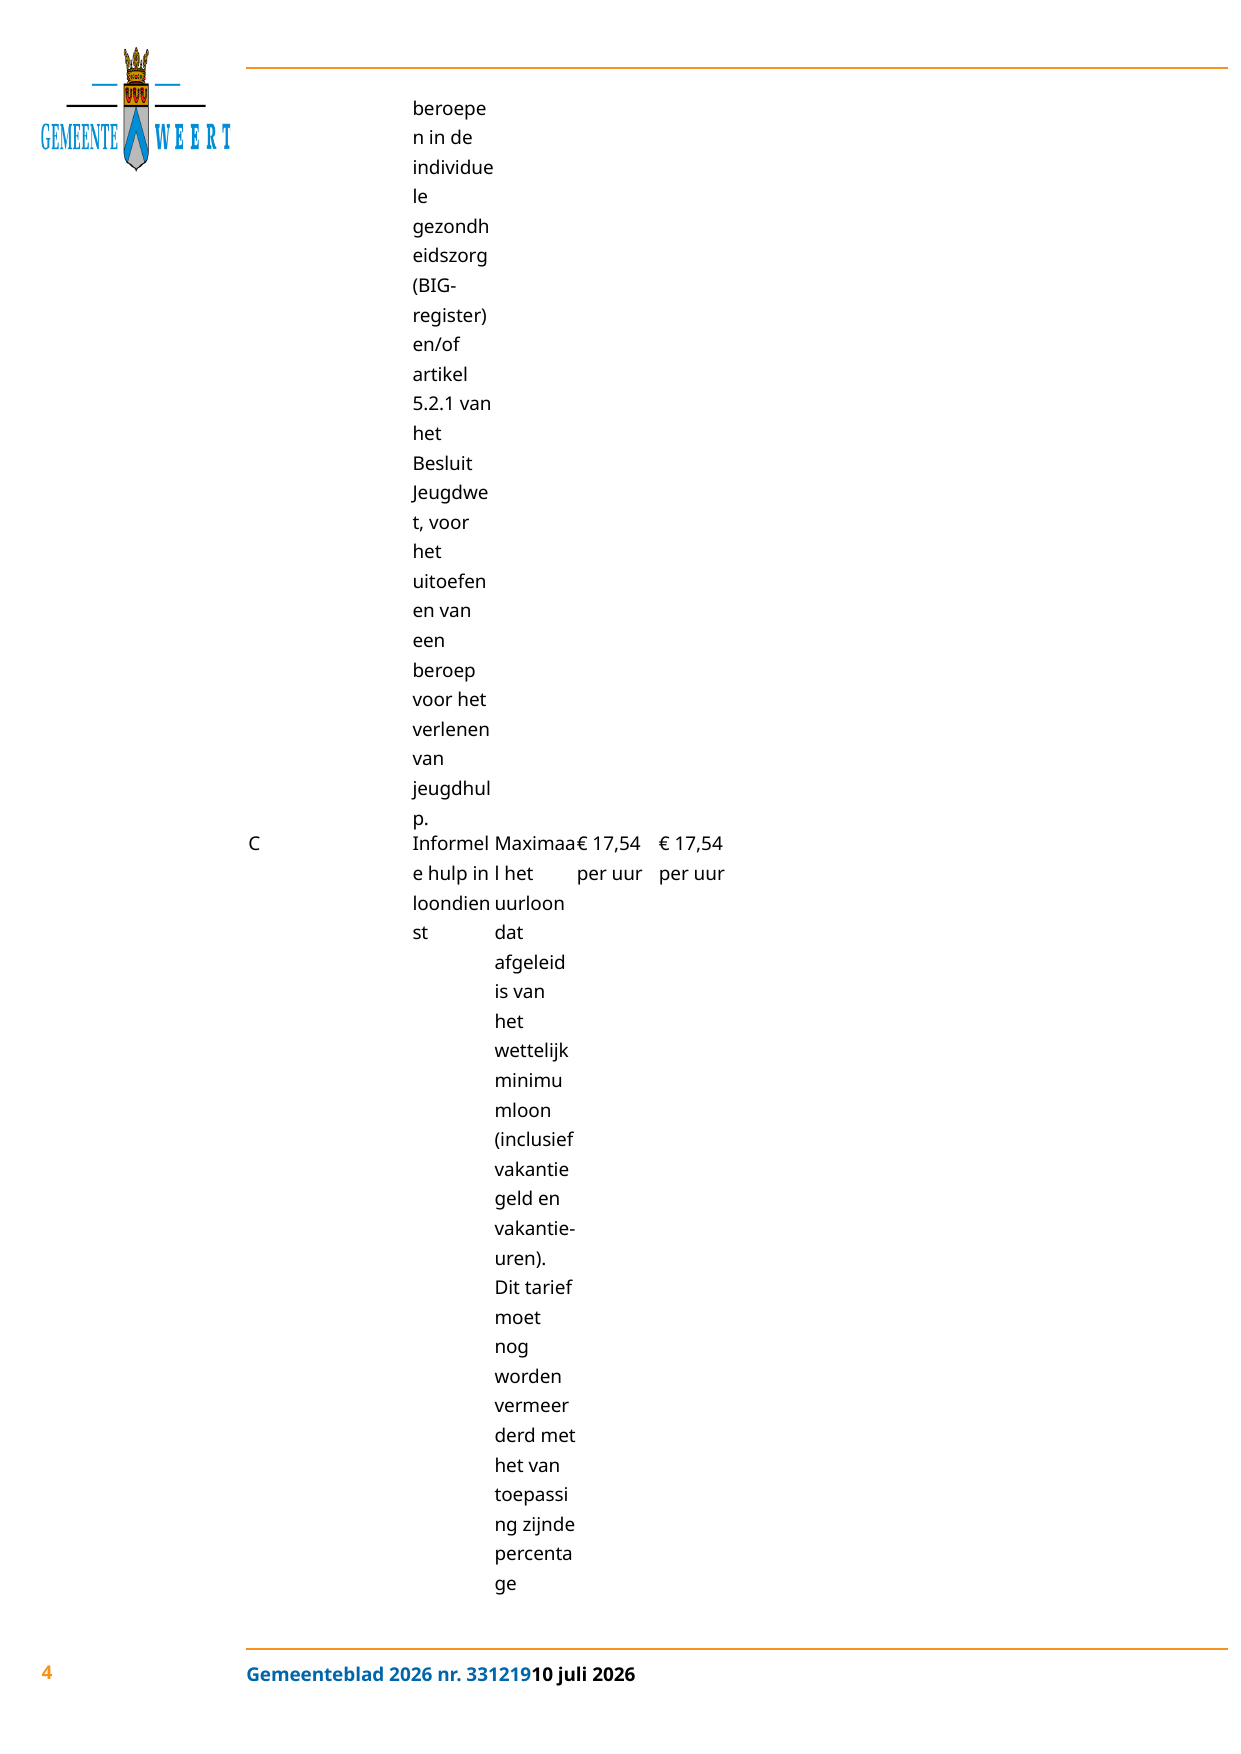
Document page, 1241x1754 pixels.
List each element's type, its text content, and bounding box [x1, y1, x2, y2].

table_cell [823, 831, 905, 1596]
table_cell [659, 95, 741, 831]
table_cell [248, 95, 412, 831]
table_cell [1069, 831, 1152, 1596]
table_cell beroepen in de individuele gezondheidszorg (BIG-register) en/of artikel 5.2.1 van het Besluit Jeugdwet, voor het uitoefenen van een beroep voor het verlenen van jeugdhulp. [412, 95, 494, 831]
table_cell [741, 831, 823, 1596]
table_cell Maximaal het uurloon dat afgeleid is van het wettelijk minimumloon (inclusief vakantiegeld en vakantie-uren). Dit tarief moet nog worden vermeerderd met het van toepassing zijnde percentage [494, 831, 577, 1596]
table_cell C [248, 831, 412, 1596]
table_cell [905, 95, 987, 831]
table_cell [987, 831, 1069, 1596]
table_cell [494, 95, 577, 831]
table_cell [577, 95, 659, 831]
picture [41, 47, 231, 172]
table_cell Informele hulp in loondienst [412, 831, 494, 1596]
table_cell € 17,54 per uur [659, 831, 741, 1596]
table_cell [987, 95, 1069, 831]
table_cell [905, 831, 987, 1596]
table_cell [823, 95, 905, 831]
table_cell [741, 95, 823, 831]
table_cell [1069, 95, 1152, 831]
table_cell € 17,54 per uur [577, 831, 659, 1596]
